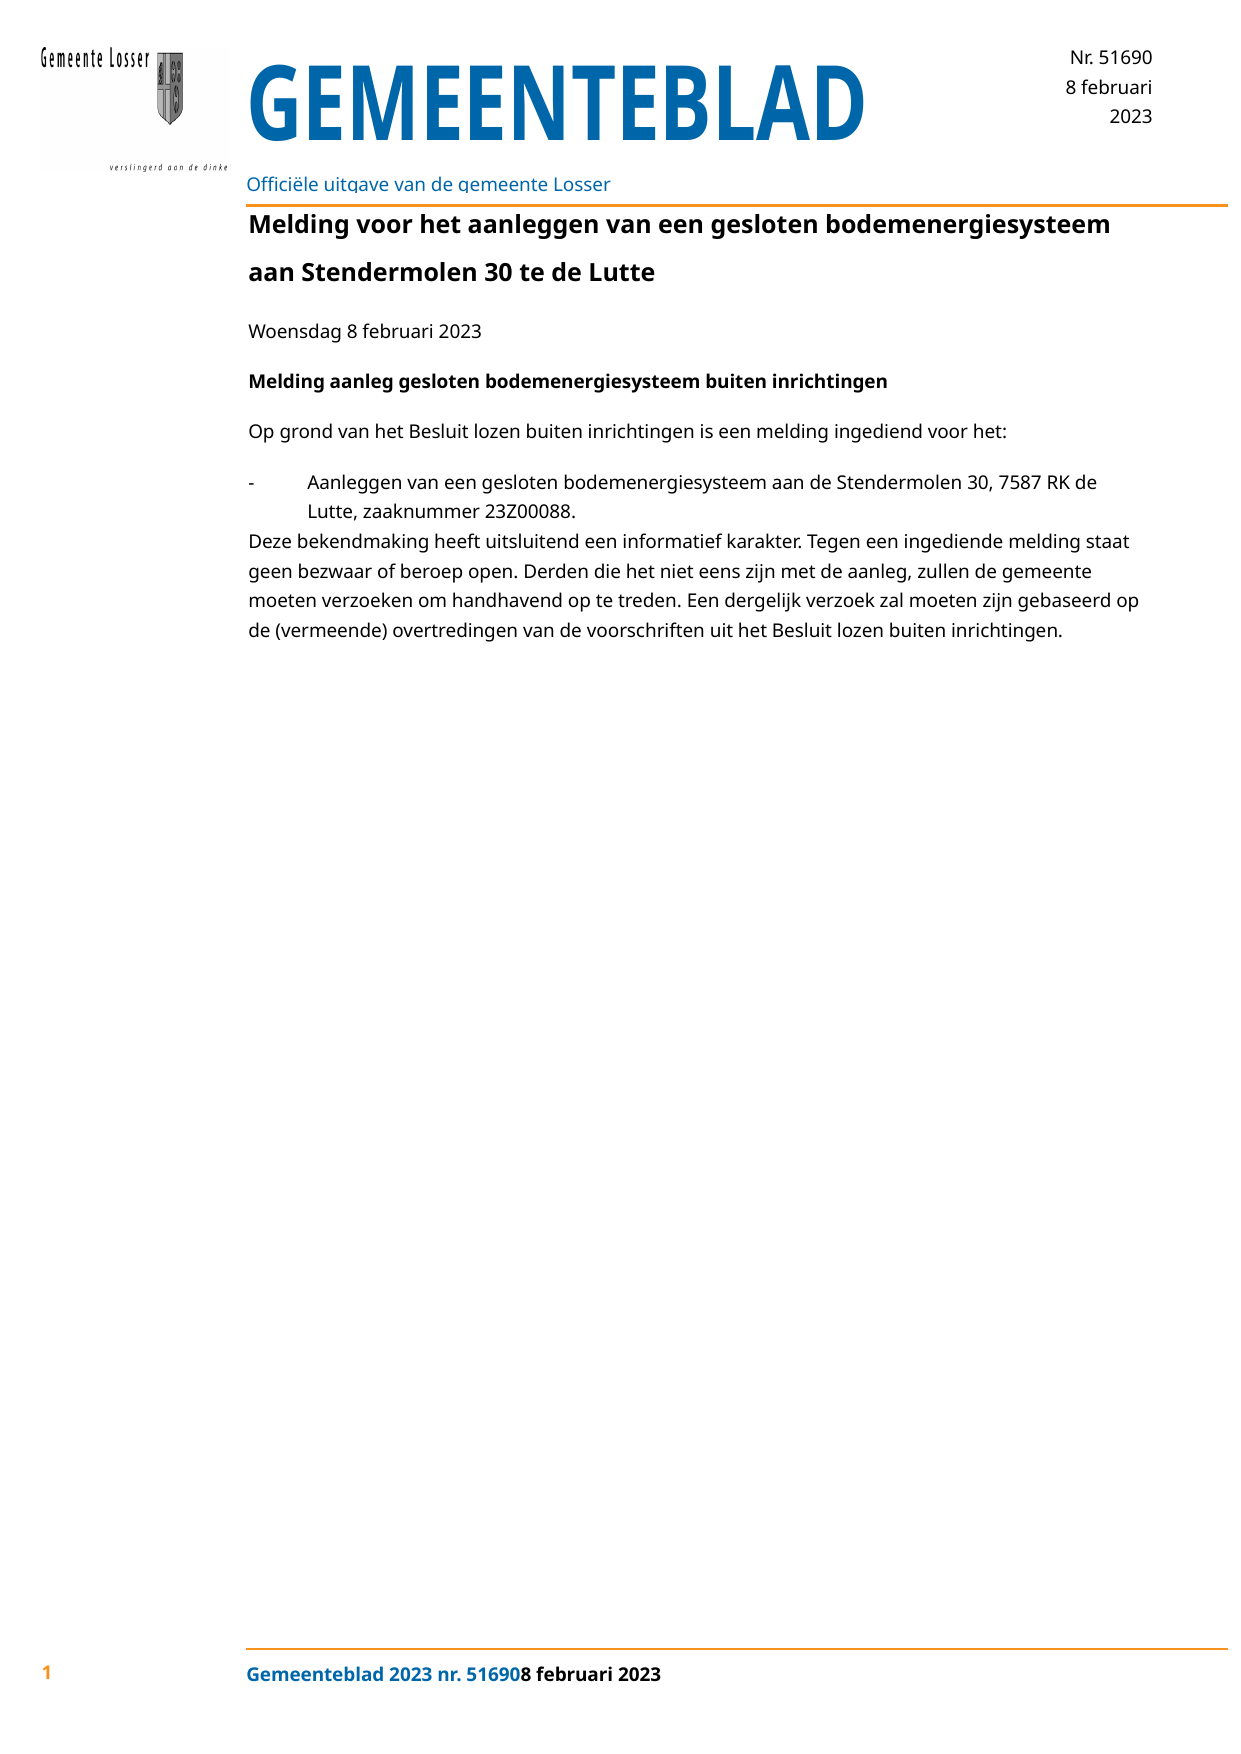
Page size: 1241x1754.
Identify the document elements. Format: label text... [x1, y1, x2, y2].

text Woensdag 8 februari 2023 [248, 318, 1152, 344]
text Melding aanleg gesloten bodemenergiesysteem buiten inrichtingen [248, 368, 1152, 394]
text Deze bekendmaking heeft uitsluitend een informatief karakter. Tegen een ingediende melding staat geen bezwaar of beroep open. Derden die het niet eens zijn met de aanleg, zullen de gemeente moeten verzoeken om handhavend op te treden. Een dergelijk verzoek zal moeten zijn gebaseerd op de (vermeende) overtredingen van de voorschriften uit het Besluit lozen buiten inrichtingen. [248, 528, 1152, 643]
text Melding voor het aanleggen van een gesloten bodemenergiesysteem aan Stendermolen 30 te de Lutte [248, 207, 1152, 288]
list Aanleggen van een gesloten bodemenergiesysteem aan de Stendermolen 30, 7587 RK de Lutte, zaaknummer 23Z00088. [248, 469, 1152, 524]
picture [41, 47, 231, 172]
text Op grond van het Besluit lozen buiten inrichtingen is een melding ingediend voor het: [248, 419, 1152, 444]
